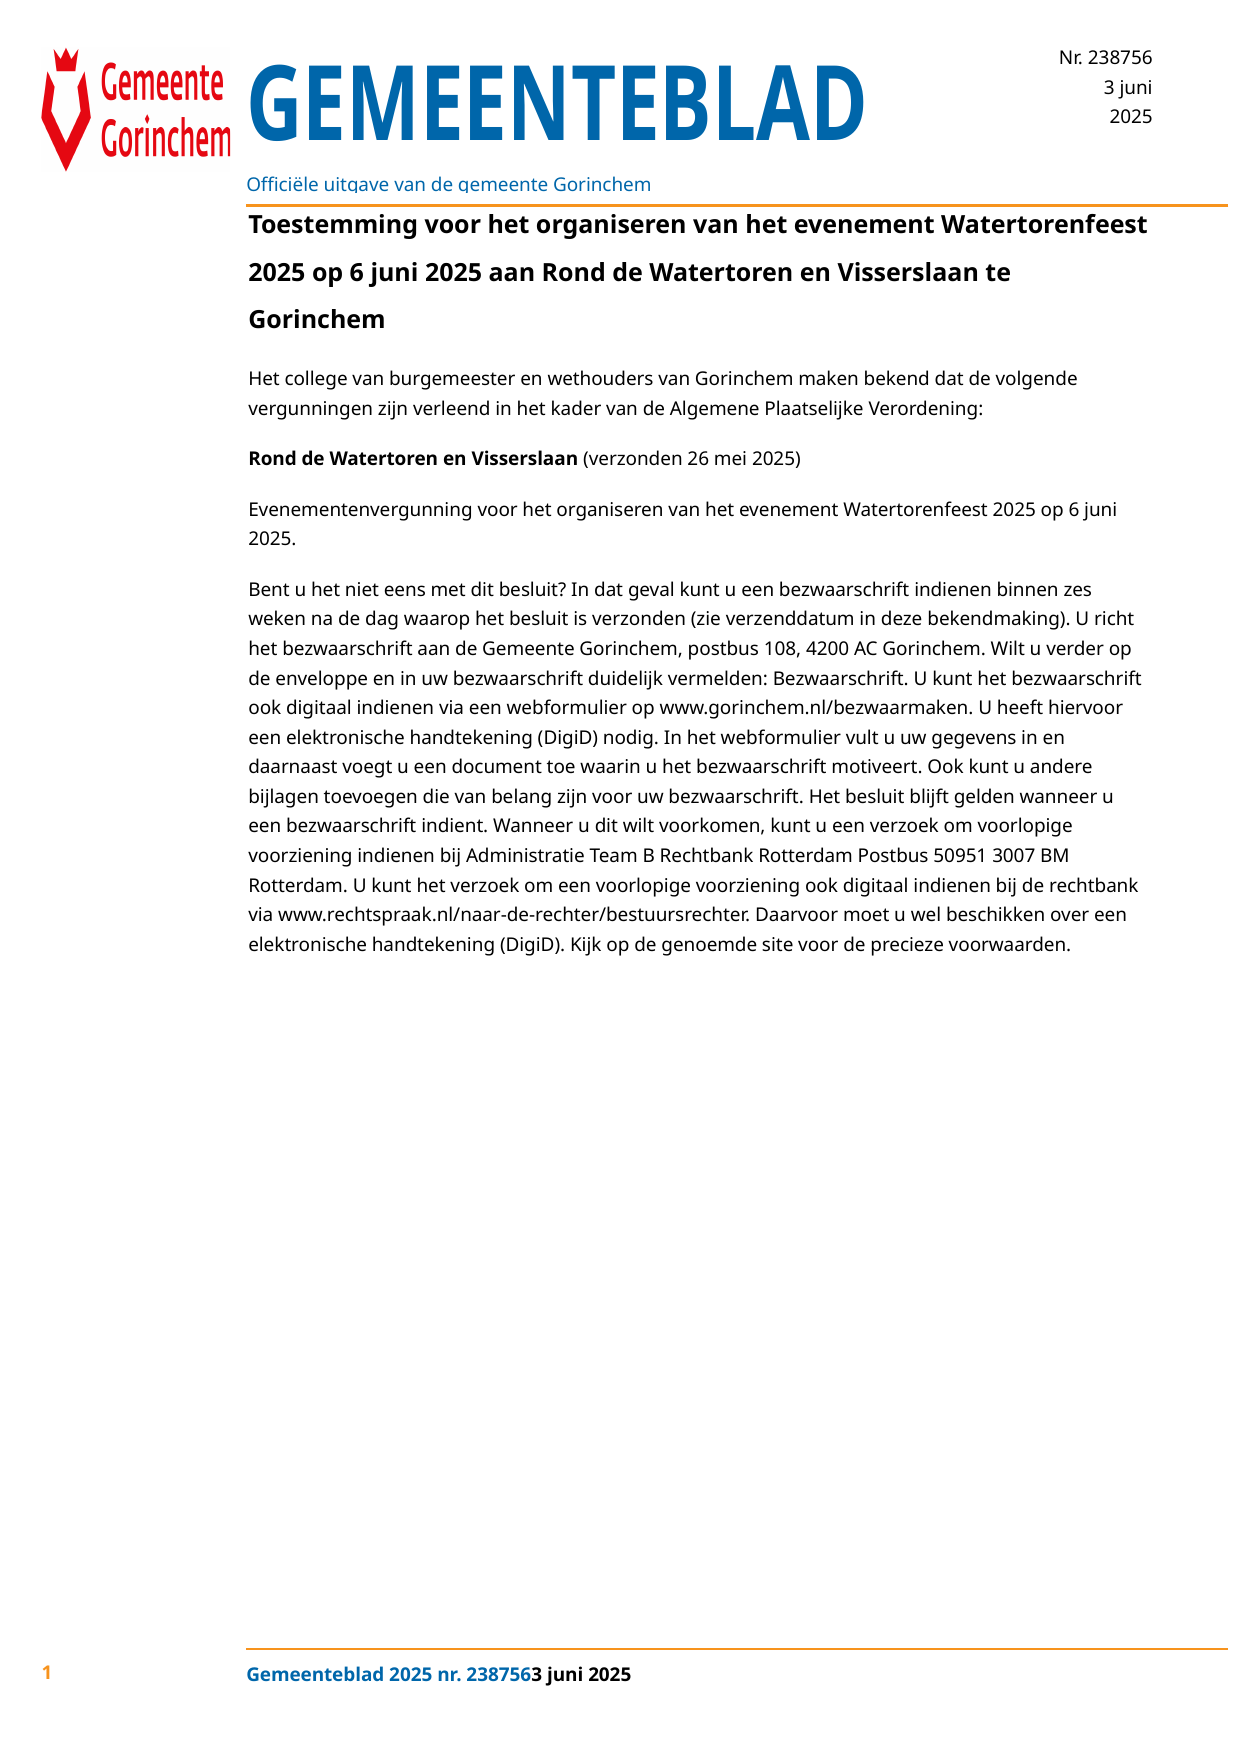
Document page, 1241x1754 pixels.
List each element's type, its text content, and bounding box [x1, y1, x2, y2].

text Rond de Watertoren en Visserslaan (verzonden 26 mei 2025) [248, 446, 1152, 471]
text Evenementenvergunning voor het organiseren van het evenement Watertorenfeest 2025 op 6 juni 2025. [248, 496, 1152, 551]
picture [41, 47, 231, 172]
text Bent u het niet eens met dit besluit? In dat geval kunt u een bezwaarschrift indienen binnen zes weken na de dag waarop het besluit is verzonden (zie verzenddatum in deze bekendmaking). U richt het bezwaarschrift aan de Gemeente Gorinchem, postbus 108, 4200 AC Gorinchem. Wilt u verder op de enveloppe en in uw bezwaarschrift duidelijk vermelden: Bezwaarschrift. U kunt het bezwaarschrift ook digitaal indienen via een webformulier op www.gorinchem.nl/bezwaarmaken. U heeft hiervoor een elektronische handtekening (DigiD) nodig. In het webformulier vult u uw gegevens in en daarnaast voegt u een document toe waarin u het bezwaarschrift motiveert. Ook kunt u andere bijlagen toevoegen die van belang zijn voor uw bezwaarschrift. Het besluit blijft gelden wanneer u een bezwaarschrift indient. Wanneer u dit wilt voorkomen, kunt u een verzoek om voorlopige voorziening indienen bij Administratie Team B Rechtbank Rotterdam Postbus 50951 3007 BM Rotterdam. U kunt het verzoek om een voorlopige voorziening ook digitaal indienen bij de rechtbank via www.rechtspraak.nl/naar-de-rechter/bestuursrechter. Daarvoor moet u wel beschikken over een elektronische handtekening (DigiD). Kijk op de genoemde site voor de precieze voorwaarden. [248, 576, 1152, 957]
text Toestemming voor het organiseren van het evenement Watertorenfeest 2025 op 6 juni 2025 aan Rond de Watertoren en Visserslaan te Gorinchem [248, 207, 1152, 336]
text Het college van burgemeester en wethouders van Gorinchem maken bekend dat de volgende vergunningen zijn verleend in het kader van de Algemene Plaatselijke Verordening: [248, 366, 1152, 421]
